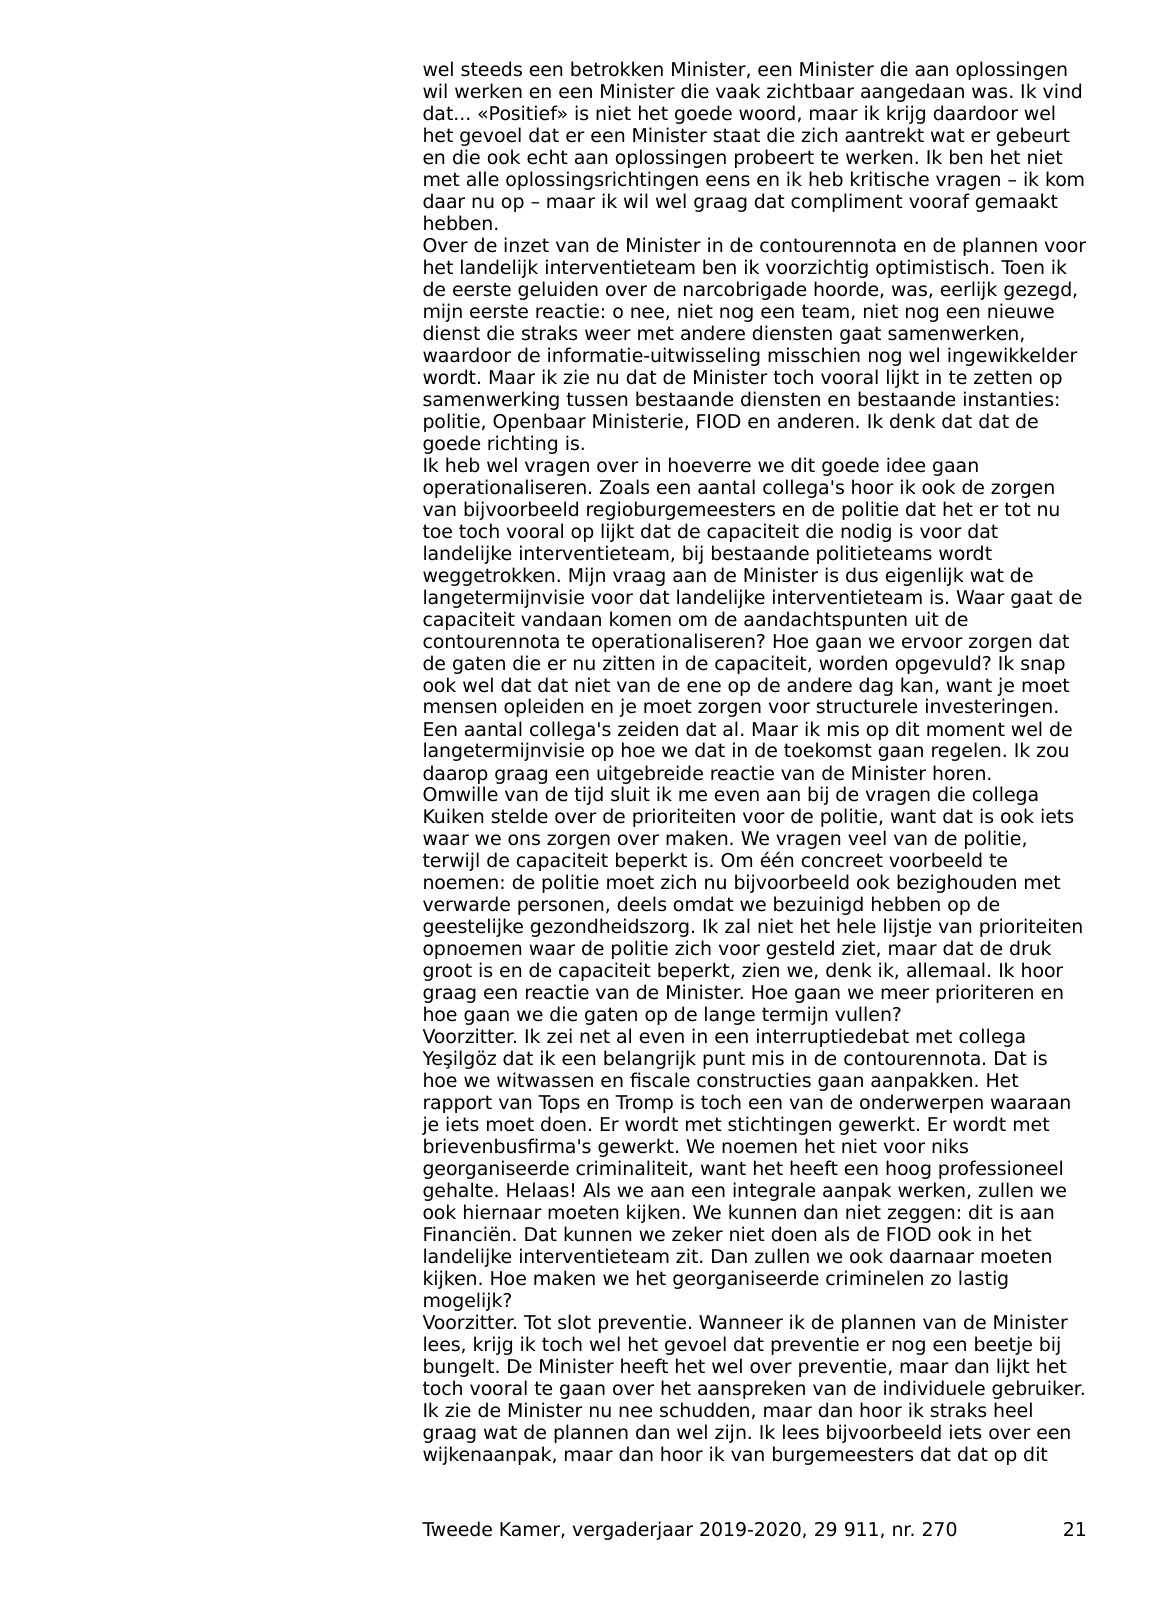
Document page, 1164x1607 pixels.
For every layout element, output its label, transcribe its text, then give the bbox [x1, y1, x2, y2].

text Ik heb wel vragen over in hoeverre we dit goede idee gaan operationaliseren. Zoals een aantal collega's hoor ik ook de zorgen van bijvoorbeeld regioburgemeesters en de politie dat het er tot nu toe toch vooral op lijkt dat de capaciteit die nodig is voor dat landelijke interventieteam, bij bestaande politieteams wordt weggetrokken. Mijn vraag aan de Minister is dus eigenlijk wat de langetermijnvisie voor dat landelijke interventieteam is. Waar gaat de capaciteit vandaan komen om de aandachtspunten uit de contourennota te operationaliseren? Hoe gaan we ervoor zorgen dat de gaten die er nu zitten in de capaciteit, worden opgevuld? Ik snap ook wel dat dat niet van de ene op de andere dag kan, want je moet mensen opleiden en je moet zorgen voor structurele investeringen. Een aantal collega's zeiden dat al. Maar ik mis op dit moment wel de langetermijnvisie op hoe we dat in de toekomst gaan regelen. Ik zou daarop graag een uitgebreide reactie van de Minister horen. [422, 455, 1087, 784]
text Omwille van de tijd sluit ik me even aan bij de vragen die collega Kuiken stelde over de prioriteiten voor de politie, want dat is ook iets waar we ons zorgen over maken. We vragen veel van de politie, terwijl de capaciteit beperkt is. Om één concreet voorbeeld te noemen: de politie moet zich nu bijvoorbeeld ook bezighouden met verwarde personen, deels omdat we bezuinigd hebben op de geestelijke gezondheidszorg. Ik zal niet het hele lijstje van prioriteiten opnoemen waar de politie zich voor gesteld ziet, maar dat de druk groot is en de capaciteit beperkt, zien we, denk ik, allemaal. Ik hoor graag een reactie van de Minister. Hoe gaan we meer prioriteren en hoe gaan we die gaten op de lange termijn vullen? [422, 784, 1087, 1026]
text Over de inzet van de Minister in de contourennota en de plannen voor het landelijk interventieteam ben ik voorzichtig optimistisch. Toen ik de eerste geluiden over de narcobrigade hoorde, was, eerlijk gezegd, mijn eerste reactie: o nee, niet nog een team, niet nog een nieuwe dienst die straks weer met andere diensten gaat samenwerken, waardoor de informatie-uitwisseling misschien nog wel ingewikkelder wordt. Maar ik zie nu dat de Minister toch vooral lijkt in te zetten op samenwerking tussen bestaande diensten en bestaande instanties: politie, Openbaar Ministerie, FIOD en anderen. Ik denk dat dat de goede richting is. [422, 235, 1087, 455]
text Voorzitter. Tot slot preventie. Wanneer ik de plannen van de Minister lees, krijg ik toch wel het gevoel dat preventie er nog een beetje bij bungelt. De Minister heeft het wel over preventie, maar dan lijkt het toch vooral te gaan over het aanspreken van de individuele gebruiker. Ik zie de Minister nu nee schudden, maar dan hoor ik straks heel graag wat de plannen dan wel zijn. Ik lees bijvoorbeeld iets over een wijkenaanpak, maar dan hoor ik van burgemeesters dat dat op dit [422, 1312, 1087, 1466]
text Voorzitter. Ik zei net al even in een interruptiedebat met collega Yeşilgöz dat ik een belangrijk punt mis in de contourennota. Dat is hoe we witwassen en fiscale constructies gaan aanpakken. Het rapport van Tops en Tromp is toch een van de onderwerpen waaraan je iets moet doen. Er wordt met stichtingen gewerkt. Er wordt met brievenbusfirma's gewerkt. We noemen het niet voor niks georganiseerde criminaliteit, want het heeft een hoog professioneel gehalte. Helaas! Als we aan een integrale aanpak werken, zullen we ook hiernaar moeten kijken. We kunnen dan niet zeggen: dit is aan Financiën. Dat kunnen we zeker niet doen als de FIOD ook in het landelijke interventieteam zit. Dan zullen we ook daarnaar moeten kijken. Hoe maken we het georganiseerde criminelen zo lastig mogelijk? [422, 1026, 1087, 1312]
text wel steeds een betrokken Minister, een Minister die aan oplossingen wil werken en een Minister die vaak zichtbaar aangedaan was. Ik vind dat... «Positief» is niet het goede woord, maar ik krijg daardoor wel het gevoel dat er een Minister staat die zich aantrekt wat er gebeurt en die ook echt aan oplossingen probeert te werken. Ik ben het niet met alle oplossingsrichtingen eens en ik heb kritische vragen – ik kom daar nu op – maar ik wil wel graag dat compliment vooraf gemaakt hebben. [422, 59, 1087, 235]
